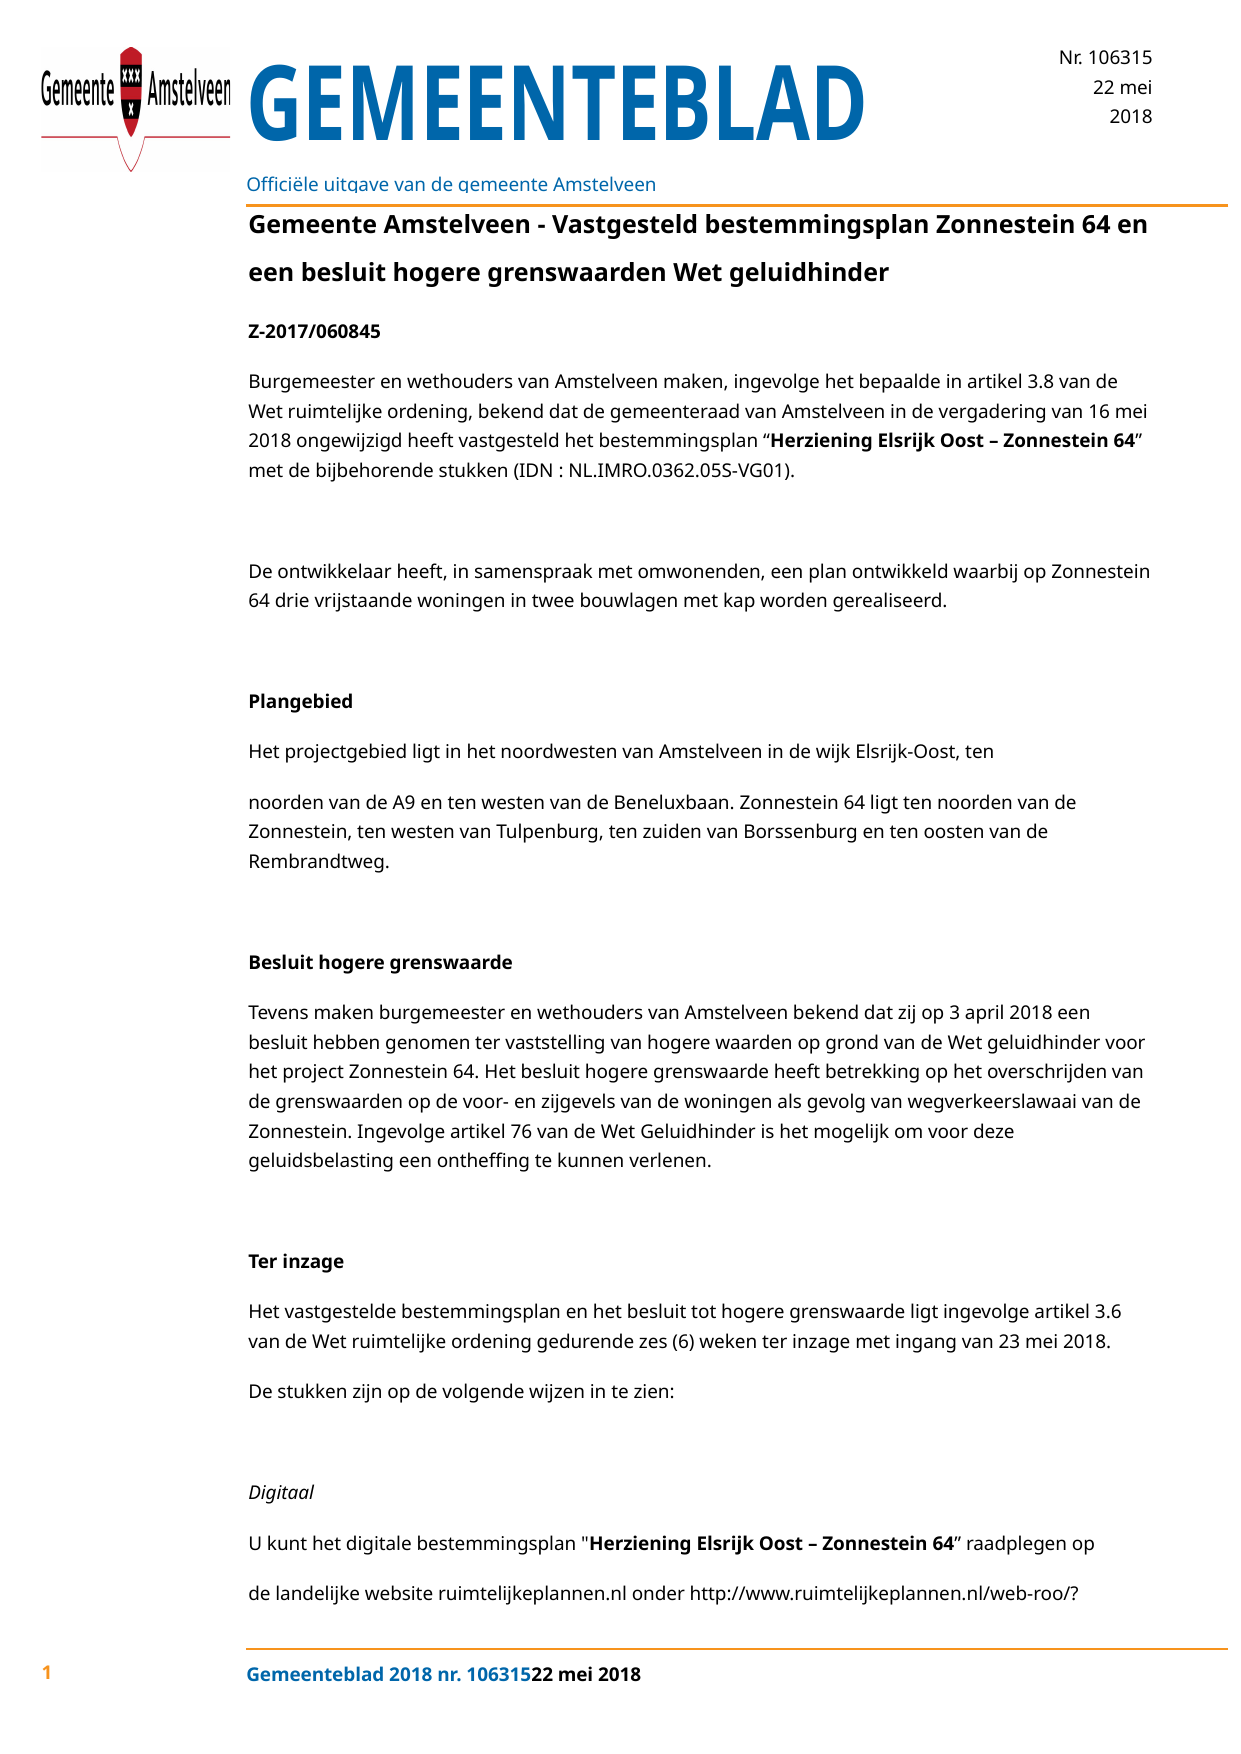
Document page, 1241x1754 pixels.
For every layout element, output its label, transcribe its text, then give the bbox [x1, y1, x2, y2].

text Gemeente Amstelveen - Vastgesteld bestemmingsplan Zonnestein 64 en een besluit hogere grenswaarden Wet geluidhinder [248, 207, 1152, 288]
text Het vastgestelde bestemmingsplan en het besluit tot hogere grenswaarde ligt ingevolge artikel 3.6 van de Wet ruimtelijke ordening gedurende zes (6) weken ter inzage met ingang van 23 mei 2018. [248, 1299, 1152, 1354]
text Digitaal [248, 1479, 1152, 1505]
text U kunt het digitale bestemmingsplan "Herziening Elsrijk Oost – Zonnestein 64” raadplegen op [248, 1530, 1152, 1556]
text Het projectgebied ligt in het noordwesten van Amstelveen in de wijk Elsrijk-Oost, ten [248, 739, 1152, 764]
text De ontwikkelaar heeft, in samenspraak met omwonenden, een plan ontwikkeld waarbij op Zonnestein 64 drie vrijstaande woningen in twee bouwlagen met kap worden gerealiseerd. [248, 558, 1152, 613]
text Ter inzage [248, 1248, 1152, 1274]
text Plangebied [248, 688, 1152, 714]
picture [41, 47, 231, 172]
text Besluit hogere grenswaarde [248, 949, 1152, 975]
text Z-2017/060845 [248, 318, 1152, 344]
text De stukken zijn op de volgende wijzen in te zien: [248, 1379, 1152, 1404]
text noorden van de A9 en ten westen van de Beneluxbaan. Zonnestein 64 ligt ten noorden van de Zonnestein, ten westen van Tulpenburg, ten zuiden van Borssenburg en ten oosten van de Rembrandtweg. [248, 789, 1152, 874]
text Burgemeester en wethouders van Amstelveen maken, ingevolge het bepaalde in artikel 3.8 van de Wet ruimtelijke ordening, bekend dat de gemeenteraad van Amstelveen in de vergadering van 16 mei 2018 ongewijzigd heeft vastgesteld het bestemmingsplan “Herziening Elsrijk Oost – Zonnestein 64” met de bijbehorende stukken (IDN : NL.IMRO.0362.05S-VG01). [248, 368, 1152, 483]
text Tevens maken burgemeester en wethouders van Amstelveen bekend dat zij op 3 april 2018 een besluit hebben genomen ter vaststelling van hogere waarden op grond van de Wet geluidhinder voor het project Zonnestein 64. Het besluit hogere grenswaarde heeft betrekking op het overschrijden van de grenswaarden op de voor- en zijgevels van de woningen als gevolg van wegverkeerslawaai van de Zonnestein. Ingevolge artikel 76 van de Wet Geluidhinder is het mogelijk om voor deze geluidsbelasting een ontheffing te kunnen verlenen. [248, 999, 1152, 1173]
text de landelijke website ruimtelijkeplannen.nl onder http://www.ruimtelijkeplannen.nl/web-roo/? [248, 1580, 1152, 1606]
